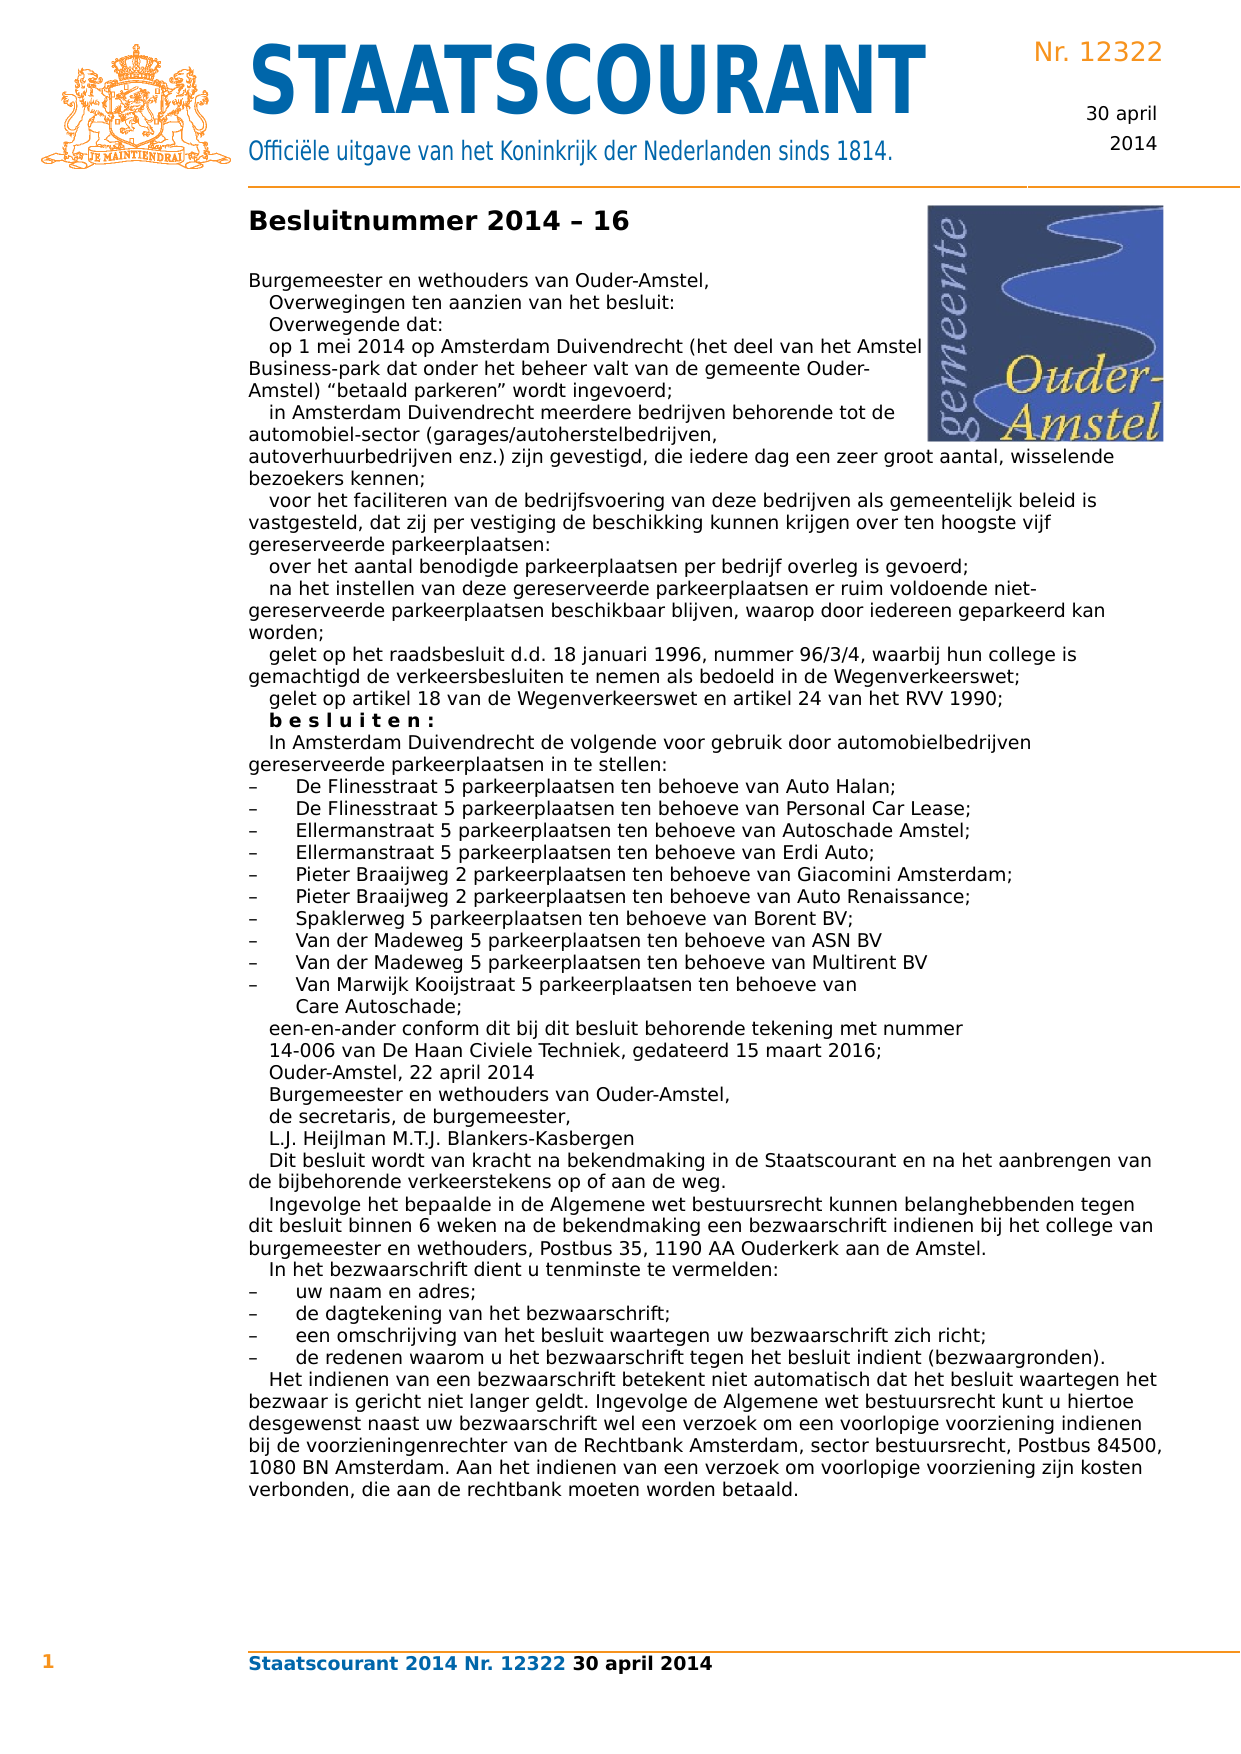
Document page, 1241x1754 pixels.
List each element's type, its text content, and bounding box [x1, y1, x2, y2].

list Van der Madeweg 5 parkeerplaatsen ten behoeve van ASN BV [248, 930, 1163, 952]
list Spaklerweg 5 parkeerplaatsen ten behoeve van Borent BV; [248, 908, 1163, 930]
list de dagtekening van het bezwaarschrift; [248, 1303, 1163, 1325]
text Overwegingen ten aanzien van het besluit: [248, 292, 927, 314]
list Van Marwijk Kooijstraat 5 parkeerplaatsen ten behoeve van [248, 974, 1163, 996]
list de redenen waarom u het bezwaarschrift tegen het besluit indient (bezwaargronden). [248, 1347, 1163, 1369]
text in Amsterdam Duivendrecht meerdere bedrijven behorende tot de automobiel-sector (garages/autoherstelbedrijven, autoverhuurbedrijven enz.) zijn gevestigd, die iedere dag een zeer groot aantal, wisselende bezoekers kennen; [248, 402, 1163, 490]
text op 1 mei 2014 op Amsterdam Duivendrecht (het deel van het Amstel Business-park dat onder het beheer valt van de gemeente Ouder-Amstel) “betaald parkeren” wordt ingevoerd; [248, 336, 927, 402]
picture [41, 44, 231, 169]
text over het aantal benodigde parkeerplaatsen per bedrijf overleg is gevoerd; [248, 556, 1163, 578]
text Het indienen van een bezwaarschrift betekent niet automatisch dat het besluit waartegen het bezwaar is gericht niet langer geldt. Ingevolge de Algemene wet bestuursrecht kunt u hiertoe desgewenst naast uw bezwaarschrift wel een verzoek om een voorlopige voorziening indienen bij de voorzieningenrechter van de Rechtbank Amsterdam, sector bestuursrecht, Postbus 84500, 1080 BN Amsterdam. Aan het indienen van een verzoek om voorlopige voorziening zijn kosten verbonden, die aan de rechtbank moeten worden betaald. [248, 1369, 1163, 1501]
text de secretaris, de burgemeester, [248, 1106, 1163, 1127]
list De Flinesstraat 5 parkeerplaatsen ten behoeve van Personal Car Lease; [248, 798, 1163, 820]
text Burgemeester en wethouders van Ouder-Amstel, [248, 1083, 1163, 1106]
list De Flinesstraat 5 parkeerplaatsen ten behoeve van Auto Halan; [248, 776, 1163, 798]
text Dit besluit wordt van kracht na bekendmaking in de Staatscourant en na het aanbrengen van de bijbehorende verkeerstekens op of aan de weg. [248, 1149, 1163, 1193]
text Ingevolge het bepaalde in de Algemene wet bestuursrecht kunnen belanghebbenden tegen dit besluit binnen 6 weken na de bekendmaking een bezwaarschrift indienen bij het college van burgemeester en wethouders, Postbus 35, 1190 AA Ouderkerk aan de Amstel. [248, 1193, 1163, 1259]
list een omschrijving van het besluit waartegen uw bezwaarschrift zich richt; [248, 1325, 1163, 1347]
text Overwegende dat: [248, 314, 927, 336]
text b e s l u i t e n : [248, 710, 1163, 732]
text gelet op het raadsbesluit d.d. 18 januari 1996, nummer 96/3/4, waarbij hun college is gemachtigd de verkeersbesluiten te nemen als bedoeld in de Wegenverkeerswet; [248, 644, 1163, 688]
text na het instellen van deze gereserveerde parkeerplaatsen er ruim voldoende niet-gereserveerde parkeerplaatsen beschikbaar blijven, waarop door iedereen geparkeerd kan worden; [248, 578, 1163, 644]
list Van der Madeweg 5 parkeerplaatsen ten behoeve van Multirent BV [248, 952, 1163, 974]
text In Amsterdam Duivendrecht de volgende voor gebruik door automobielbedrijven gereserveerde parkeerplaatsen in te stellen: [248, 732, 1163, 776]
list Care Autoschade; [248, 996, 1163, 1018]
text Ouder-Amstel, 22 april 2014 [248, 1062, 1163, 1083]
text L.J. Heijlman M.T.J. Blankers-Kasbergen [248, 1127, 1163, 1149]
list uw naam en adres; [248, 1281, 1163, 1303]
text Burgemeester en wethouders van Ouder-Amstel, [248, 270, 927, 292]
list Pieter Braaijweg 2 parkeerplaatsen ten behoeve van Auto Renaissance; [248, 886, 1163, 908]
text voor het faciliteren van de bedrijfsvoering van deze bedrijven als gemeentelijk beleid is vastgesteld, dat zij per vestiging de beschikking kunnen krijgen over ten hoogste vijf gereserveerde parkeerplaatsen: [248, 490, 1163, 556]
subtitle Besluitnummer 2014 – 16 [248, 206, 927, 237]
text een-en-ander conform dit bij dit besluit behorende tekening met nummer [248, 1018, 1163, 1039]
list Ellermanstraat 5 parkeerplaatsen ten behoeve van Autoschade Amstel; [248, 820, 1163, 842]
list Ellermanstraat 5 parkeerplaatsen ten behoeve van Erdi Auto; [248, 842, 1163, 864]
text In het bezwaarschrift dient u tenminste te vermelden: [248, 1259, 1163, 1281]
text gelet op artikel 18 van de Wegenverkeerswet en artikel 24 van het RVV 1990; [248, 688, 1163, 710]
text 14-006 van De Haan Civiele Techniek, gedateerd 15 maart 2016; [248, 1039, 1163, 1062]
list Pieter Braaijweg 2 parkeerplaatsen ten behoeve van Giacomini Amsterdam; [248, 864, 1163, 886]
picture [927, 205, 1164, 442]
